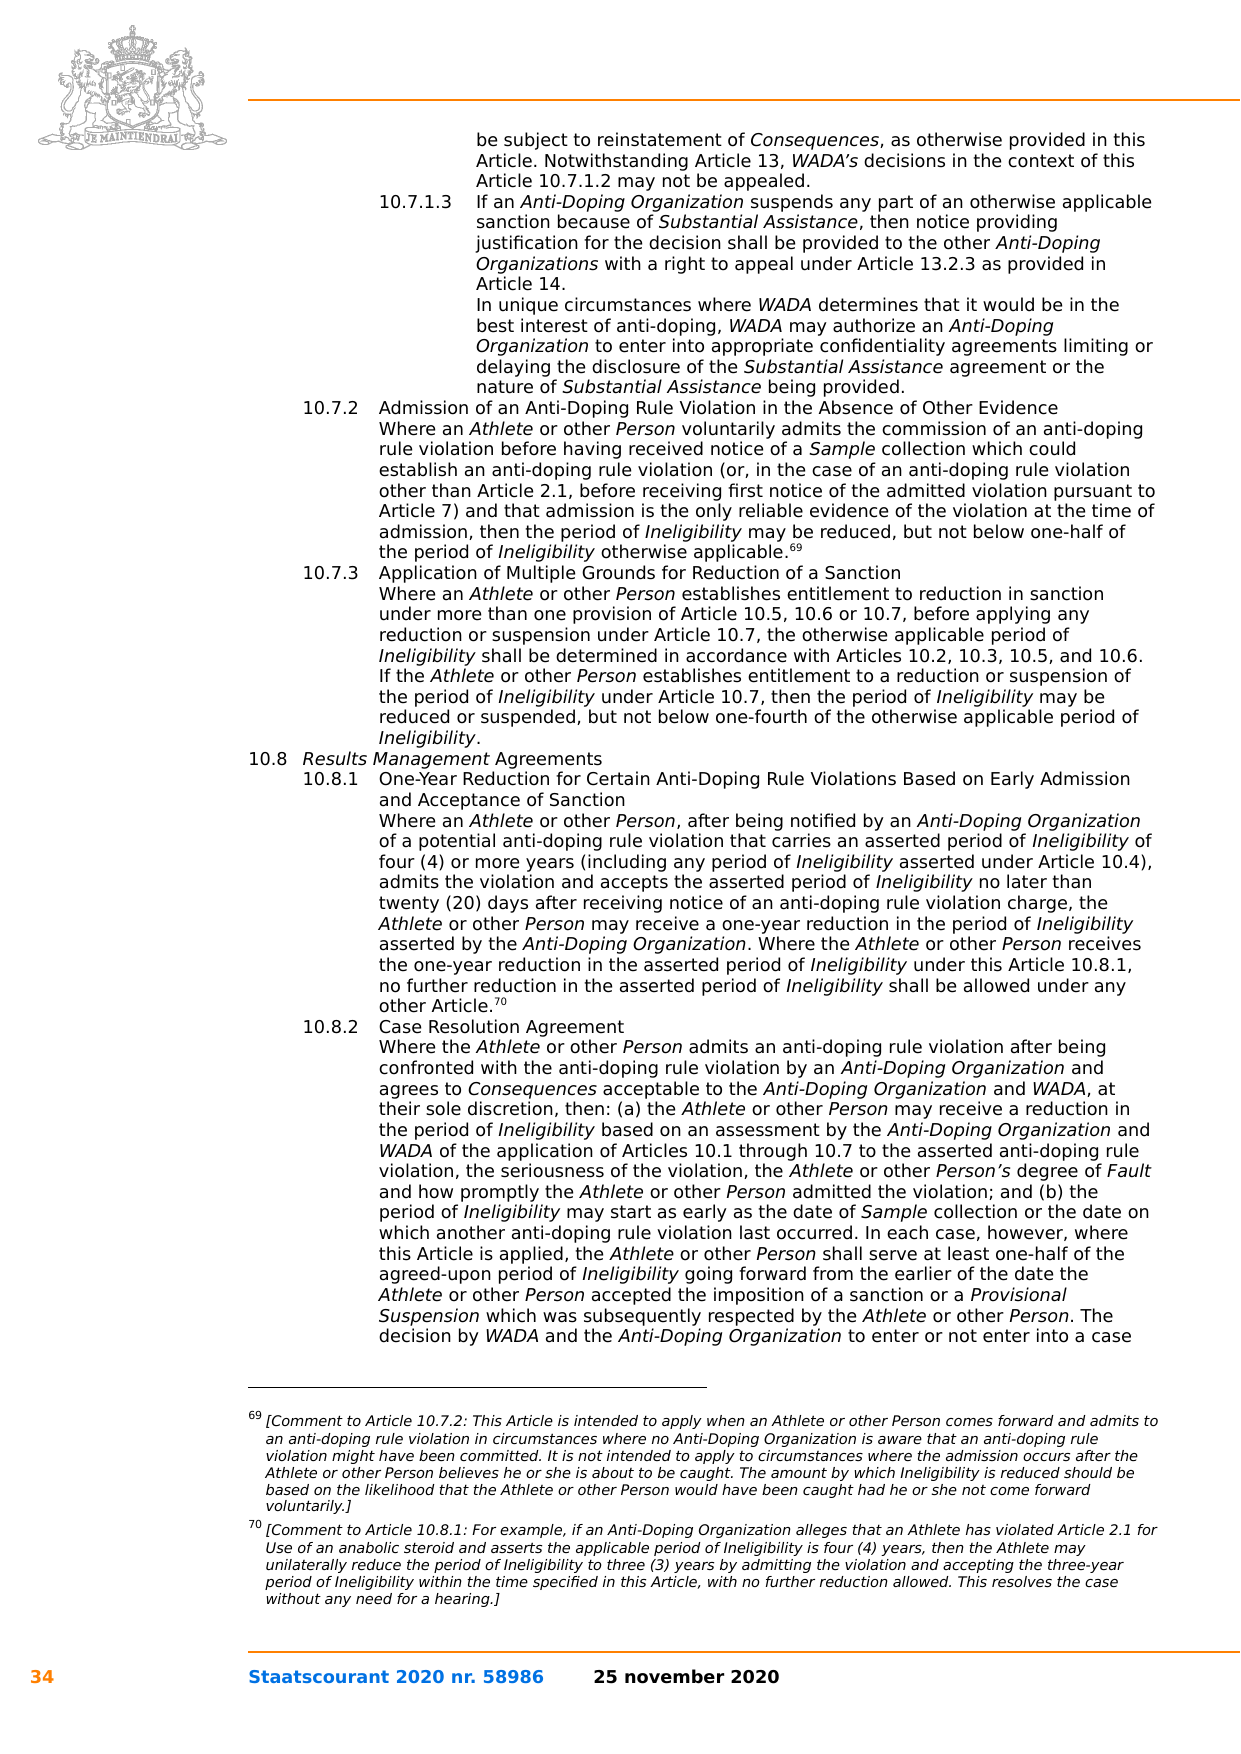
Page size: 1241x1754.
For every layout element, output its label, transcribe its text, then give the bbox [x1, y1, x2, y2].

picture [38, 25, 227, 150]
table_cell Admission of an Anti-Doping Rule Violation in the Absence of Other Evidence Where an Athlete or other Person voluntarily admits the commission of an anti-doping rule violation before having received notice of a Sample collection which could establish an anti-doping rule violation (or, in the case of an anti-doping rule violation other than Article 2.1, before receiving first notice of the admitted violation pursuant to Article 7) and that admission is the only reliable evidence of the violation at the time of admission, then the period of Ineligibility may be reduced, but not below one-half of the period of Ineligibility otherwise applicable. [373, 398, 1163, 563]
table_cell [248, 1017, 296, 1347]
table_cell [296, 130, 373, 192]
table_cell 10.7.2 [296, 398, 373, 563]
table_cell 10.7.3 [296, 563, 373, 749]
table_cell Application of Multiple Grounds for Reduction of a Sanction Where an Athlete or other Person establishes entitlement to reduction in sanction under more than one provision of Article 10.5, 10.6 or 10.7, before applying any reduction or suspension under Article 10.7, the otherwise applicable period of Ineligibility shall be determined in accordance with Articles 10.2, 10.3, 10.5, and 10.6. If the Athlete or other Person establishes entitlement to a reduction or suspension of the period of Ineligibility under Article 10.7, then the period of Ineligibility may be reduced or suspended, but not below one-fourth of the otherwise applicable period of Ineligibility. [373, 563, 1163, 749]
table_cell Results Management Agreements [296, 749, 1163, 769]
table_cell [248, 769, 296, 1017]
table_cell 10.8.1 [296, 769, 373, 1017]
table_cell [248, 563, 296, 749]
table_cell [248, 130, 296, 192]
table_cell Case Resolution Agreement Where the Athlete or other Person admits an anti-doping rule violation after being confronted with the anti-doping rule violation by an Anti-Doping Organization and agrees to Consequences acceptable to the Anti-Doping Organization and WADA, at their sole discretion, then: (a) the Athlete or other Person may receive a reduction in the period of Ineligibility based on an assessment by the Anti-Doping Organization and WADA of the application of Articles 10.1 through 10.7 to the asserted anti-doping rule violation, the seriousness of the violation, the Athlete or other Person’s degree of Fault and how promptly the Athlete or other Person admitted the violation; and (b) the period of Ineligibility may start as early as the date of Sample collection or the date on which another anti-doping rule violation last occurred. In each case, however, where this Article is applied, the Athlete or other Person shall serve at least one-half of the agreed-upon period of Ineligibility going forward from the earlier of the date the Athlete or other Person accepted the imposition of a sanction or a Provisional Suspension which was subsequently respected by the Athlete or other Person. The decision by WADA and the Anti-Doping Organization to enter or not enter into a case [373, 1017, 1163, 1347]
table_cell [248, 192, 296, 398]
table_cell [296, 192, 373, 398]
table_cell If an Anti-Doping Organization suspends any part of an otherwise applicable sanction because of Substantial Assistance, then notice providing justification for the decision shall be provided to the other Anti-Doping Organizations with a right to appeal under Article 13.2.3 as provided in Article 14. In unique circumstances where WADA determines that it would be in the best interest of anti-doping, WADA may authorize an Anti-Doping Organization to enter into appropriate confidentiality agreements limiting or delaying the disclosure of the Substantial Assistance agreement or the nature of Substantial Assistance being provided. [470, 192, 1163, 398]
table_cell 10.8 [248, 749, 296, 769]
table_cell [373, 130, 470, 192]
table_cell be subject to reinstatement of Consequences, as otherwise provided in this Article. Notwithstanding Article 13, WADA’s decisions in the context of this Article 10.7.1.2 may not be appealed. [470, 130, 1163, 192]
table_cell One-Year Reduction for Certain Anti-Doping Rule Violations Based on Early Admission and Acceptance of Sanction Where an Athlete or other Person, after being notified by an Anti-Doping Organization of a potential anti-doping rule violation that carries an asserted period of Ineligibility of four (4) or more years (including any period of Ineligibility asserted under Article 10.4), admits the violation and accepts the asserted period of Ineligibility no later than twenty (20) days after receiving notice of an anti-doping rule violation charge, the Athlete or other Person may receive a one-year reduction in the period of Ineligibility asserted by the Anti-Doping Organization. Where the Athlete or other Person receives the one-year reduction in the asserted period of Ineligibility under this Article 10.8.1, no further reduction in the asserted period of Ineligibility shall be allowed under any other Article. [373, 769, 1163, 1017]
table_cell 10.7.1.3 [373, 192, 470, 398]
table_cell 10.8.2 [296, 1017, 373, 1347]
table_cell [248, 398, 296, 563]
